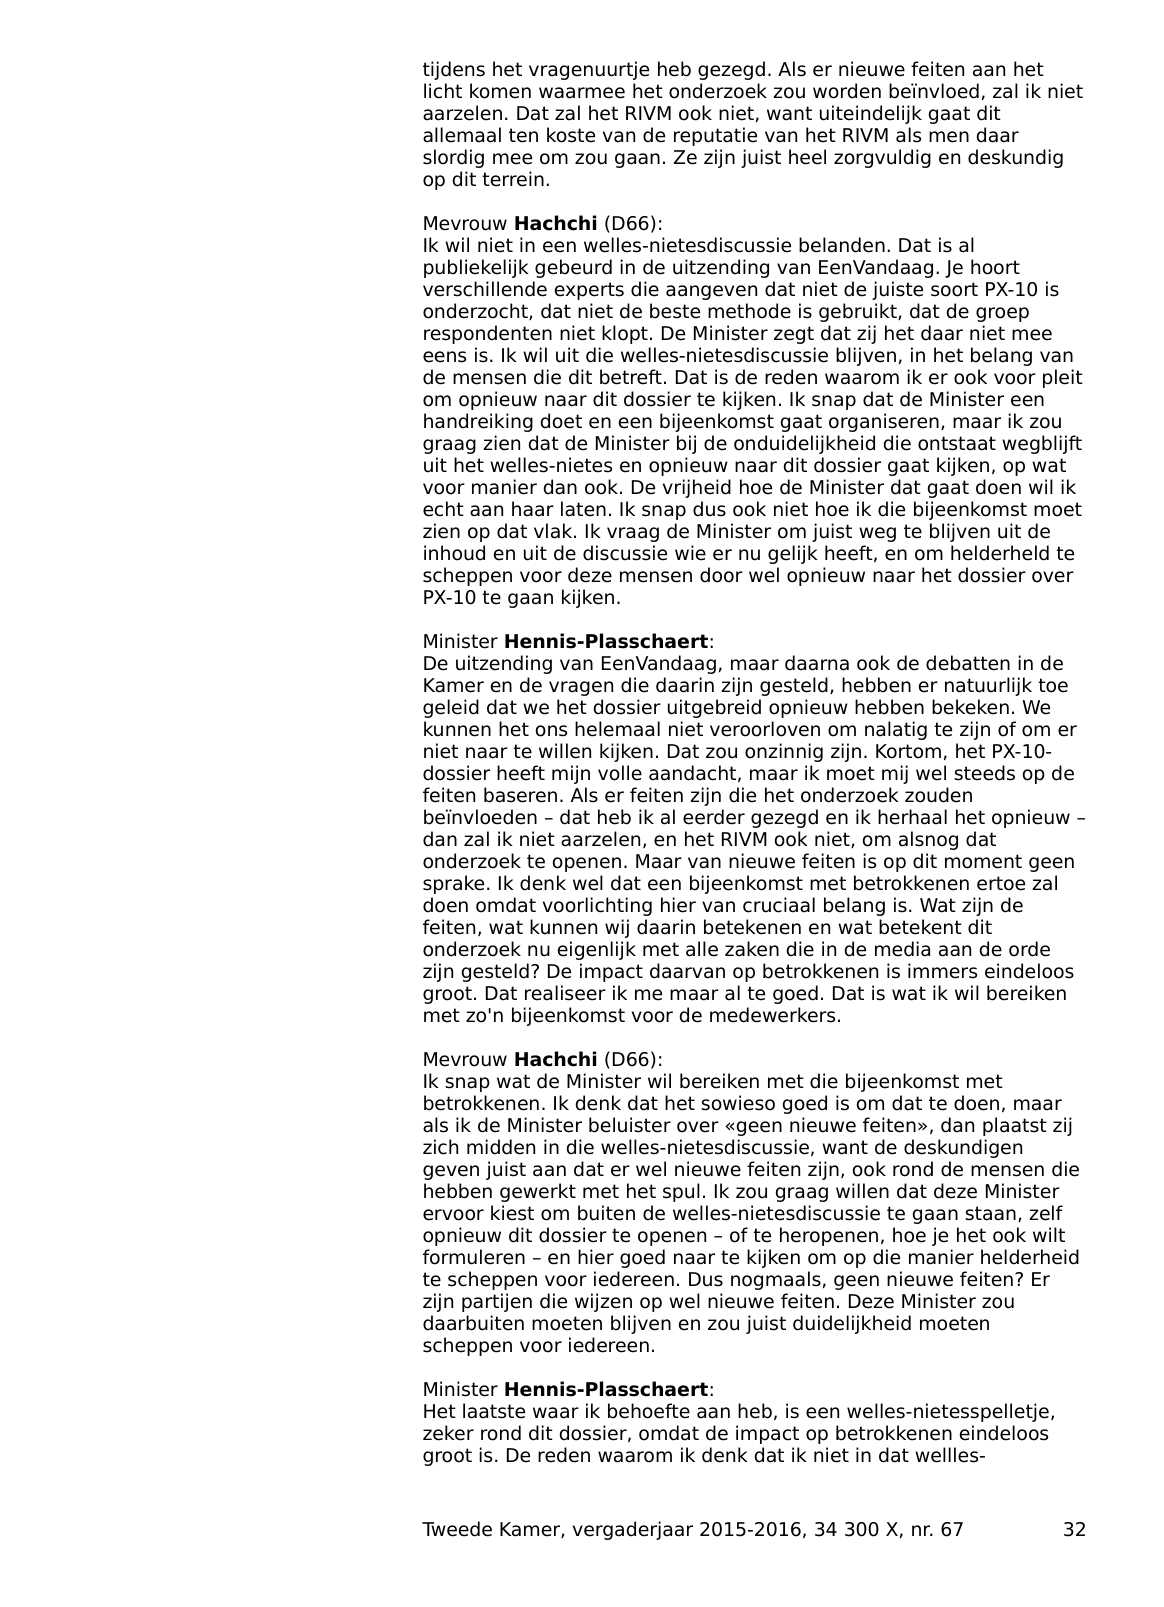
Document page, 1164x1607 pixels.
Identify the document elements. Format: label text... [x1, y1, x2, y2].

text Het laatste waar ik behoefte aan heb, is een welles-nietesspelletje, zeker rond dit dossier, omdat de impact op betrokkenen eindeloos groot is. De reden waarom ik denk dat ik niet in dat wellles- [422, 1401, 1087, 1467]
text Minister Hennis-Plasschaert: [422, 631, 1087, 653]
text Minister Hennis-Plasschaert: [422, 1379, 1087, 1401]
text De uitzending van EenVandaag, maar daarna ook de debatten in de Kamer en de vragen die daarin zijn gesteld, hebben er natuurlijk toe geleid dat we het dossier uitgebreid opnieuw hebben bekeken. We kunnen het ons helemaal niet veroorloven om nalatig te zijn of om er niet naar te willen kijken. Dat zou onzinnig zijn. Kortom, het PX-10-dossier heeft mijn volle aandacht, maar ik moet mij wel steeds op de feiten baseren. Als er feiten zijn die het onderzoek zouden beïnvloeden – dat heb ik al eerder gezegd en ik herhaal het opnieuw – dan zal ik niet aarzelen, en het RIVM ook niet, om alsnog dat onderzoek te openen. Maar van nieuwe feiten is op dit moment geen sprake. Ik denk wel dat een bijeenkomst met betrokkenen ertoe zal doen omdat voorlichting hier van cruciaal belang is. Wat zijn de feiten, wat kunnen wij daarin betekenen en wat betekent dit onderzoek nu eigenlijk met alle zaken die in de media aan de orde zijn gesteld? De impact daarvan op betrokkenen is immers eindeloos groot. Dat realiseer ik me maar al te goed. Dat is wat ik wil bereiken met zo'n bijeenkomst voor de medewerkers. [422, 653, 1087, 1027]
text Mevrouw Hachchi (D66): [422, 213, 1087, 235]
text Ik snap wat de Minister wil bereiken met die bijeenkomst met betrokkenen. Ik denk dat het sowieso goed is om dat te doen, maar als ik de Minister beluister over «geen nieuwe feiten», dan plaatst zij zich midden in die welles-nietesdiscussie, want de deskundigen geven juist aan dat er wel nieuwe feiten zijn, ook rond de mensen die hebben gewerkt met het spul. Ik zou graag willen dat deze Minister ervoor kiest om buiten de welles-nietesdiscussie te gaan staan, zelf opnieuw dit dossier te openen – of te heropenen, hoe je het ook wilt formuleren – en hier goed naar te kijken om op die manier helderheid te scheppen voor iedereen. Dus nogmaals, geen nieuwe feiten? Er zijn partijen die wijzen op wel nieuwe feiten. Deze Minister zou daarbuiten moeten blijven en zou juist duidelijkheid moeten scheppen voor iedereen. [422, 1071, 1087, 1356]
text Mevrouw Hachchi (D66): [422, 1049, 1087, 1071]
text Ik wil niet in een welles-nietesdiscussie belanden. Dat is al publiekelijk gebeurd in de uitzending van EenVandaag. Je hoort verschillende experts die aangeven dat niet de juiste soort PX-10 is onderzocht, dat niet de beste methode is gebruikt, dat de groep respondenten niet klopt. De Minister zegt dat zij het daar niet mee eens is. Ik wil uit die welles-nietesdiscussie blijven, in het belang van de mensen die dit betreft. Dat is de reden waarom ik er ook voor pleit om opnieuw naar dit dossier te kijken. Ik snap dat de Minister een handreiking doet en een bijeenkomst gaat organiseren, maar ik zou graag zien dat de Minister bij de onduidelijkheid die ontstaat wegblijft uit het welles-nietes en opnieuw naar dit dossier gaat kijken, op wat voor manier dan ook. De vrijheid hoe de Minister dat gaat doen wil ik echt aan haar laten. Ik snap dus ook niet hoe ik die bijeenkomst moet zien op dat vlak. Ik vraag de Minister om juist weg te blijven uit de inhoud en uit de discussie wie er nu gelijk heeft, en om helderheld te scheppen voor deze mensen door wel opnieuw naar het dossier over PX-10 te gaan kijken. [422, 235, 1087, 609]
text tijdens het vragenuurtje heb gezegd. Als er nieuwe feiten aan het licht komen waarmee het onderzoek zou worden beïnvloed, zal ik niet aarzelen. Dat zal het RIVM ook niet, want uiteindelijk gaat dit allemaal ten koste van de reputatie van het RIVM als men daar slordig mee om zou gaan. Ze zijn juist heel zorgvuldig en deskundig op dit terrein. [422, 59, 1087, 191]
